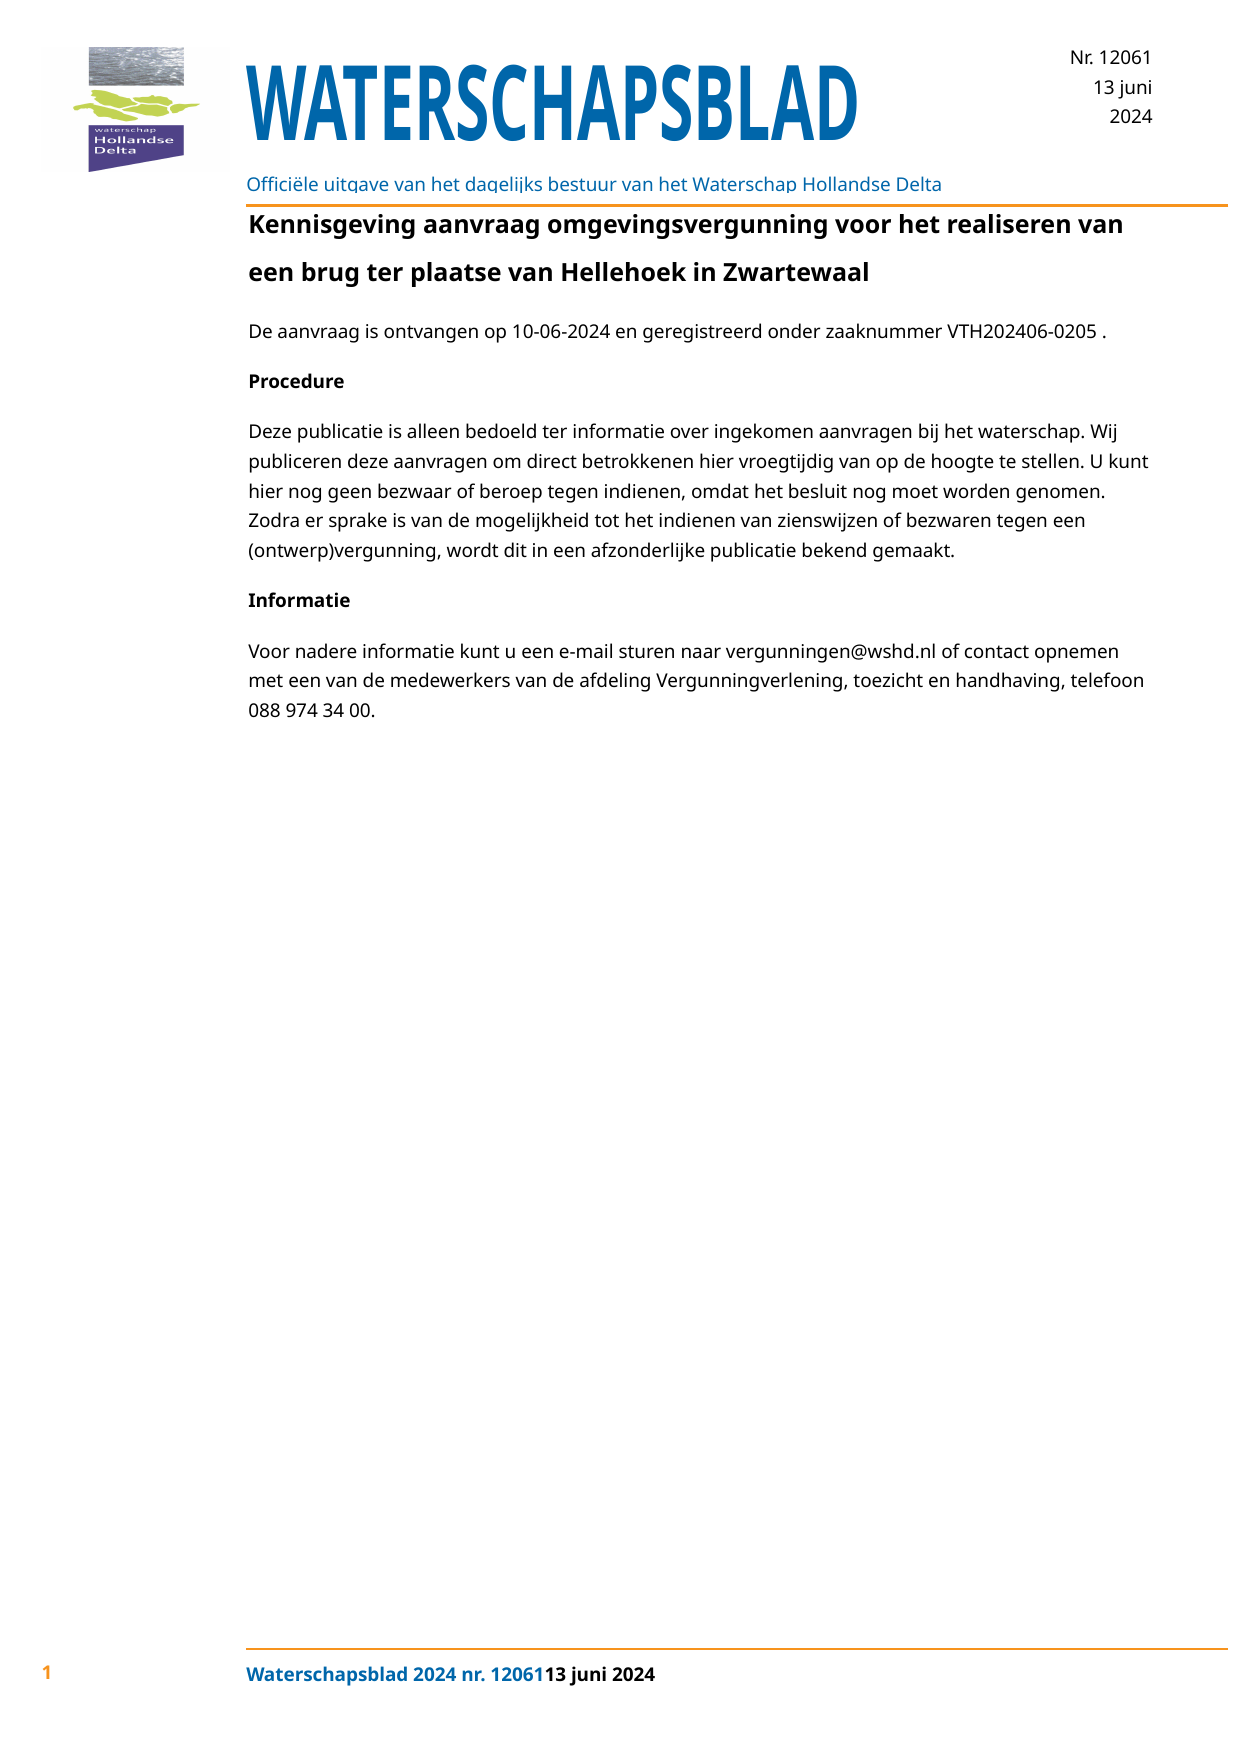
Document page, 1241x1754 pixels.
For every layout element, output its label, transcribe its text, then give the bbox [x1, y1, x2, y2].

text Deze publicatie is alleen bedoeld ter informatie over ingekomen aanvragen bij het waterschap. Wij publiceren deze aanvragen om direct betrokkenen hier vroegtijdig van op de hoogte te stellen. U kunt hier nog geen bezwaar of beroep tegen indienen, omdat het besluit nog moet worden genomen. Zodra er sprake is van de mogelijkheid tot het indienen van zienswijzen of bezwaren tegen een (ontwerp)vergunning, wordt dit in een afzonderlijke publicatie bekend gemaakt. [248, 419, 1152, 563]
text Voor nadere informatie kunt u een e-mail sturen naar vergunningen@wshd.nl of contact opnemen met een van de medewerkers van de afdeling Vergunningverlening, toezicht en handhaving, telefoon 088 974 34 00. [248, 638, 1152, 723]
text Informatie [248, 587, 1152, 613]
text Kennisgeving aanvraag omgevingsvergunning voor het realiseren van een brug ter plaatse van Hellehoek in Zwartewaal [248, 207, 1152, 288]
picture [41, 47, 231, 172]
text De aanvraag is ontvangen op 10-06-2024 en geregistreerd onder zaaknummer VTH202406-0205 . [248, 318, 1152, 344]
text Procedure [248, 368, 1152, 394]
